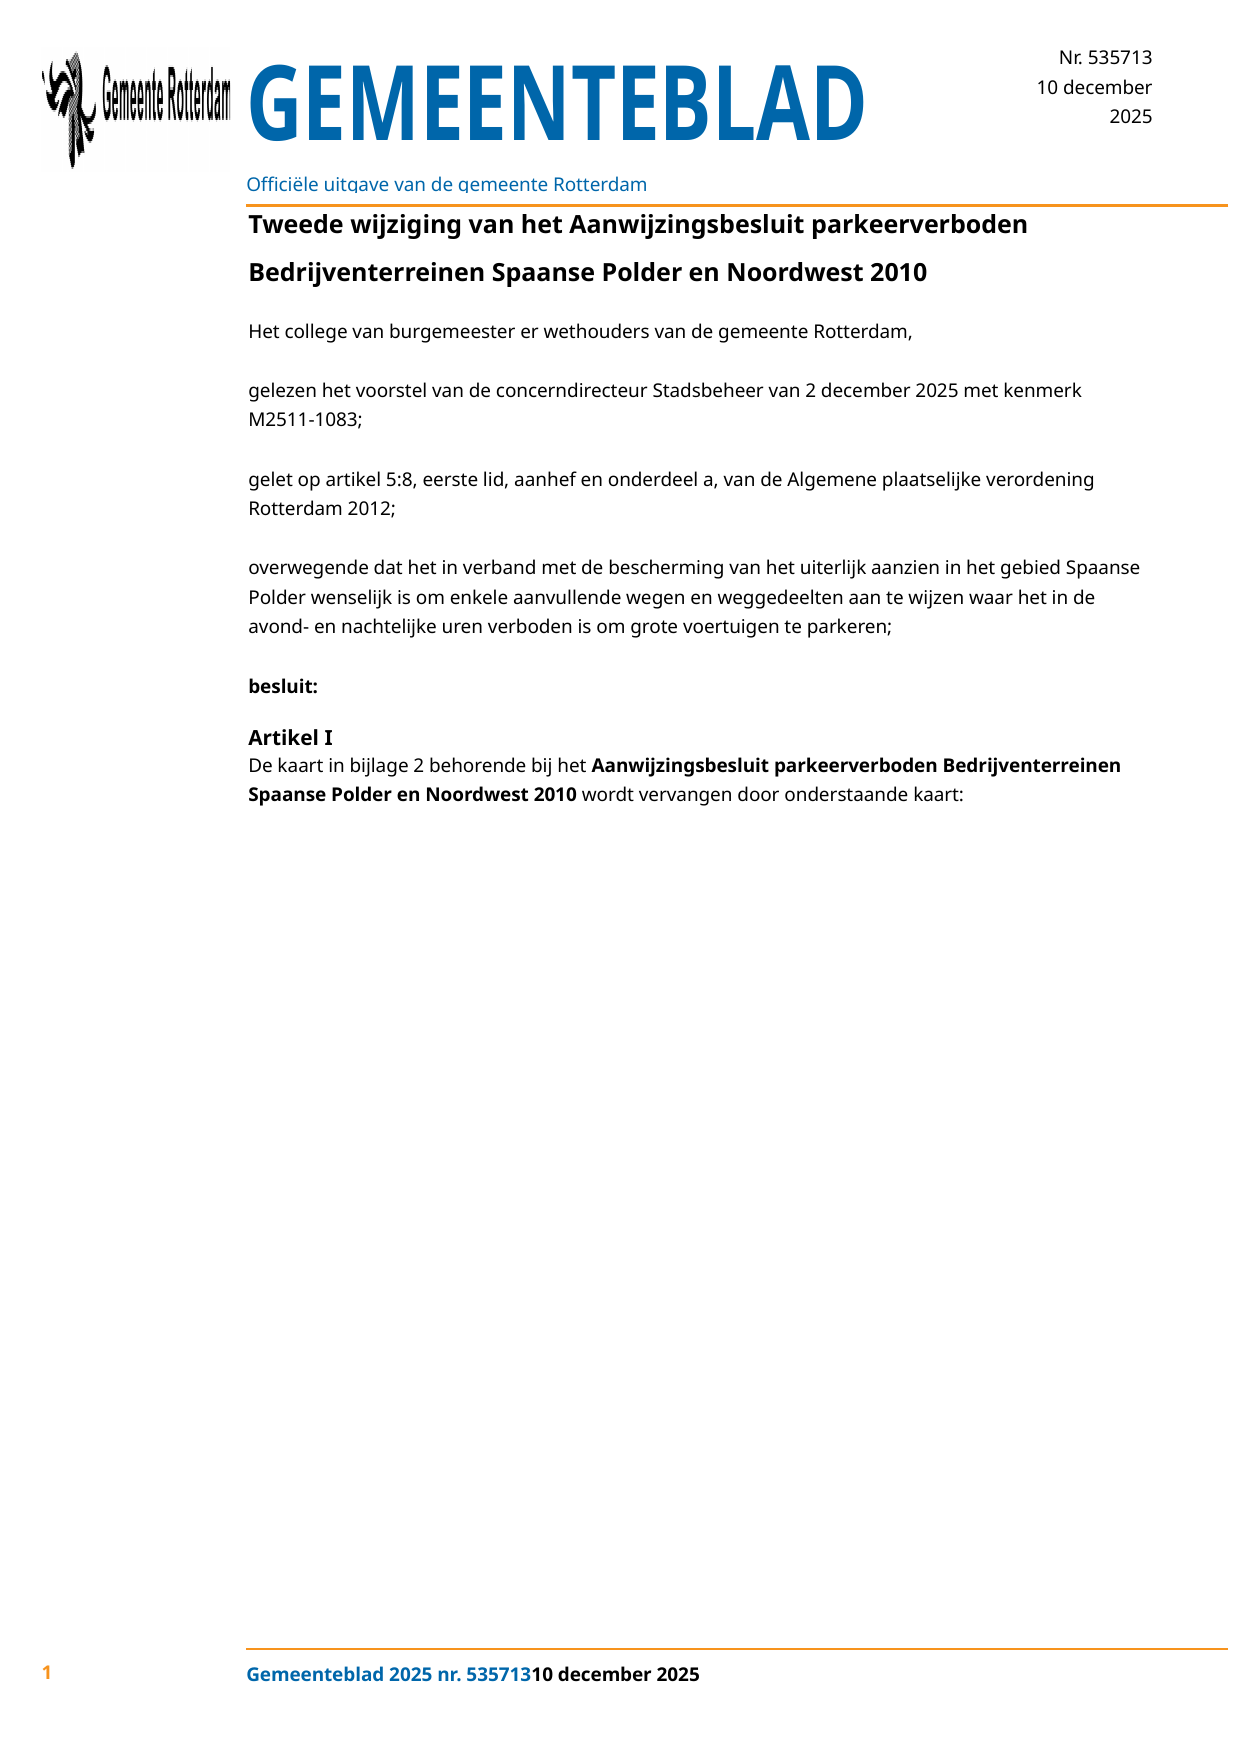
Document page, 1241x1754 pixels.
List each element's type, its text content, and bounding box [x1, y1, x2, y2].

text Artikel I [248, 723, 1152, 752]
text besluit: [248, 673, 1152, 699]
text gelezen het voorstel van de concerndirecteur Stadsbeheer van 2 december 2025 met kenmerk M2511-1083; [248, 377, 1152, 432]
text overwegende dat het in verband met de bescherming van het uiterlijk aanzien in het gebied Spaanse Polder wenselijk is om enkele aanvullende wegen en weggedeelten aan te wijzen waar het in de avond- en nachtelijke uren verboden is om grote voertuigen te parkeren; [248, 554, 1152, 639]
text Tweede wijziging van het Aanwijzingsbesluit parkeerverboden Bedrijventerreinen Spaanse Polder en Noordwest 2010 [248, 207, 1152, 288]
text De kaart in bijlage 2 behorende bij het Aanwijzingsbesluit parkeerverboden Bedrijventerreinen Spaanse Polder en Noordwest 2010 wordt vervangen door onderstaande kaart: [248, 752, 1152, 807]
picture [41, 47, 231, 172]
text Het college van burgemeester er wethouders van de gemeente Rotterdam, [248, 318, 1152, 344]
text gelet op artikel 5:8, eerste lid, aanhef en onderdeel a, van de Algemene plaatselijke verordening Rotterdam 2012; [248, 466, 1152, 521]
